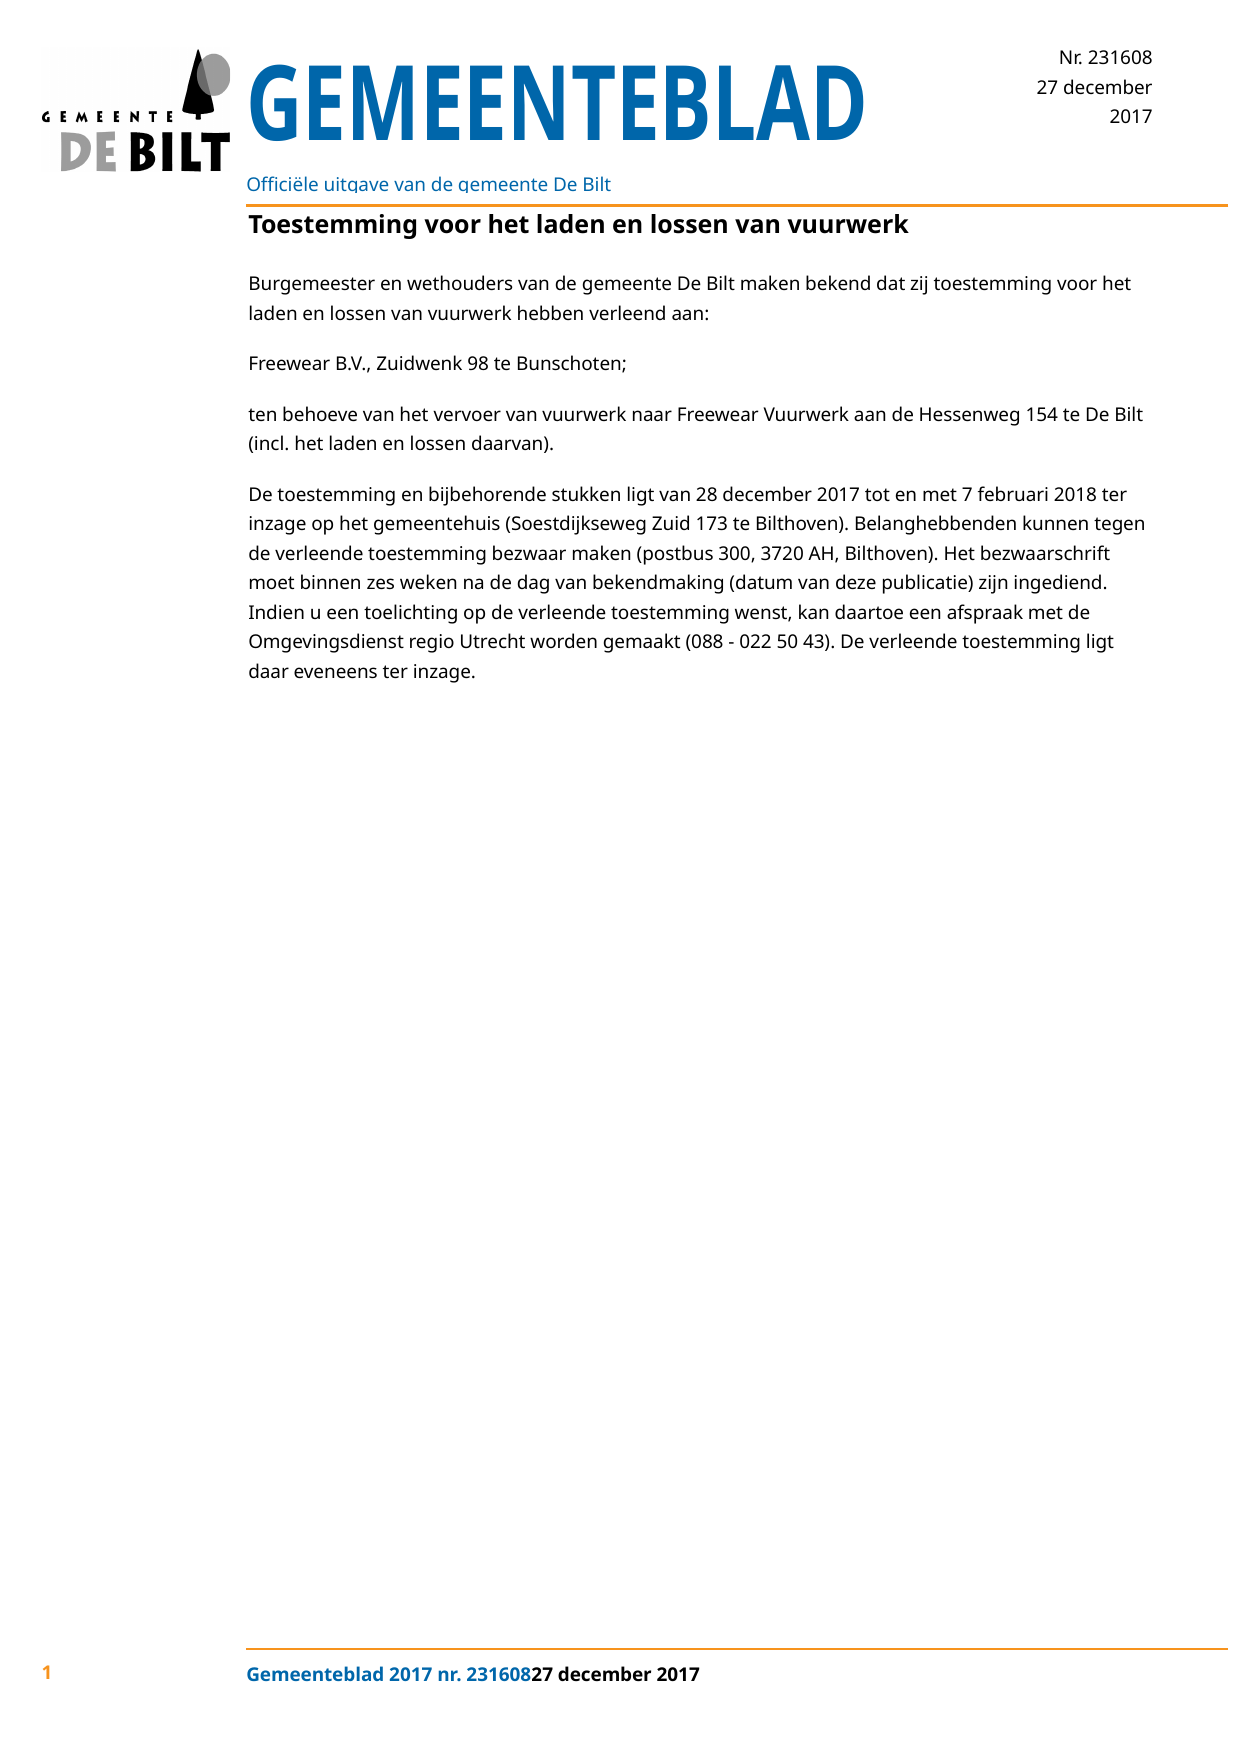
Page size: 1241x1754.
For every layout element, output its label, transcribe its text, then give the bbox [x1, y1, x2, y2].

picture [41, 47, 231, 172]
text Burgemeester en wethouders van de gemeente De Bilt maken bekend dat zij toestemming voor het laden en lossen van vuurwerk hebben verleend aan: [248, 270, 1152, 326]
text De toestemming en bijbehorende stukken ligt van 28 december 2017 tot en met 7 februari 2018 ter inzage op het gemeentehuis (Soestdijkseweg Zuid 173 te Bilthoven). Belanghebbenden kunnen tegen de verleende toestemming bezwaar maken (postbus 300, 3720 AH, Bilthoven). Het bezwaarschrift moet binnen zes weken na de dag van bekendmaking (datum van deze publicatie) zijn ingediend. Indien u een toelichting op de verleende toestemming wenst, kan daartoe een afspraak met de Omgevingsdienst regio Utrecht worden gemaakt (088 - 022 50 43). De verleende toestemming ligt daar eveneens ter inzage. [248, 481, 1152, 684]
text Toestemming voor het laden en lossen van vuurwerk [248, 207, 1152, 241]
text Freewear B.V., Zuidwenk 98 te Bunschoten; [248, 350, 1152, 376]
text ten behoeve van het vervoer van vuurwerk naar Freewear Vuurwerk aan de Hessenweg 154 te De Bilt (incl. het laden en lossen daarvan). [248, 401, 1152, 456]
